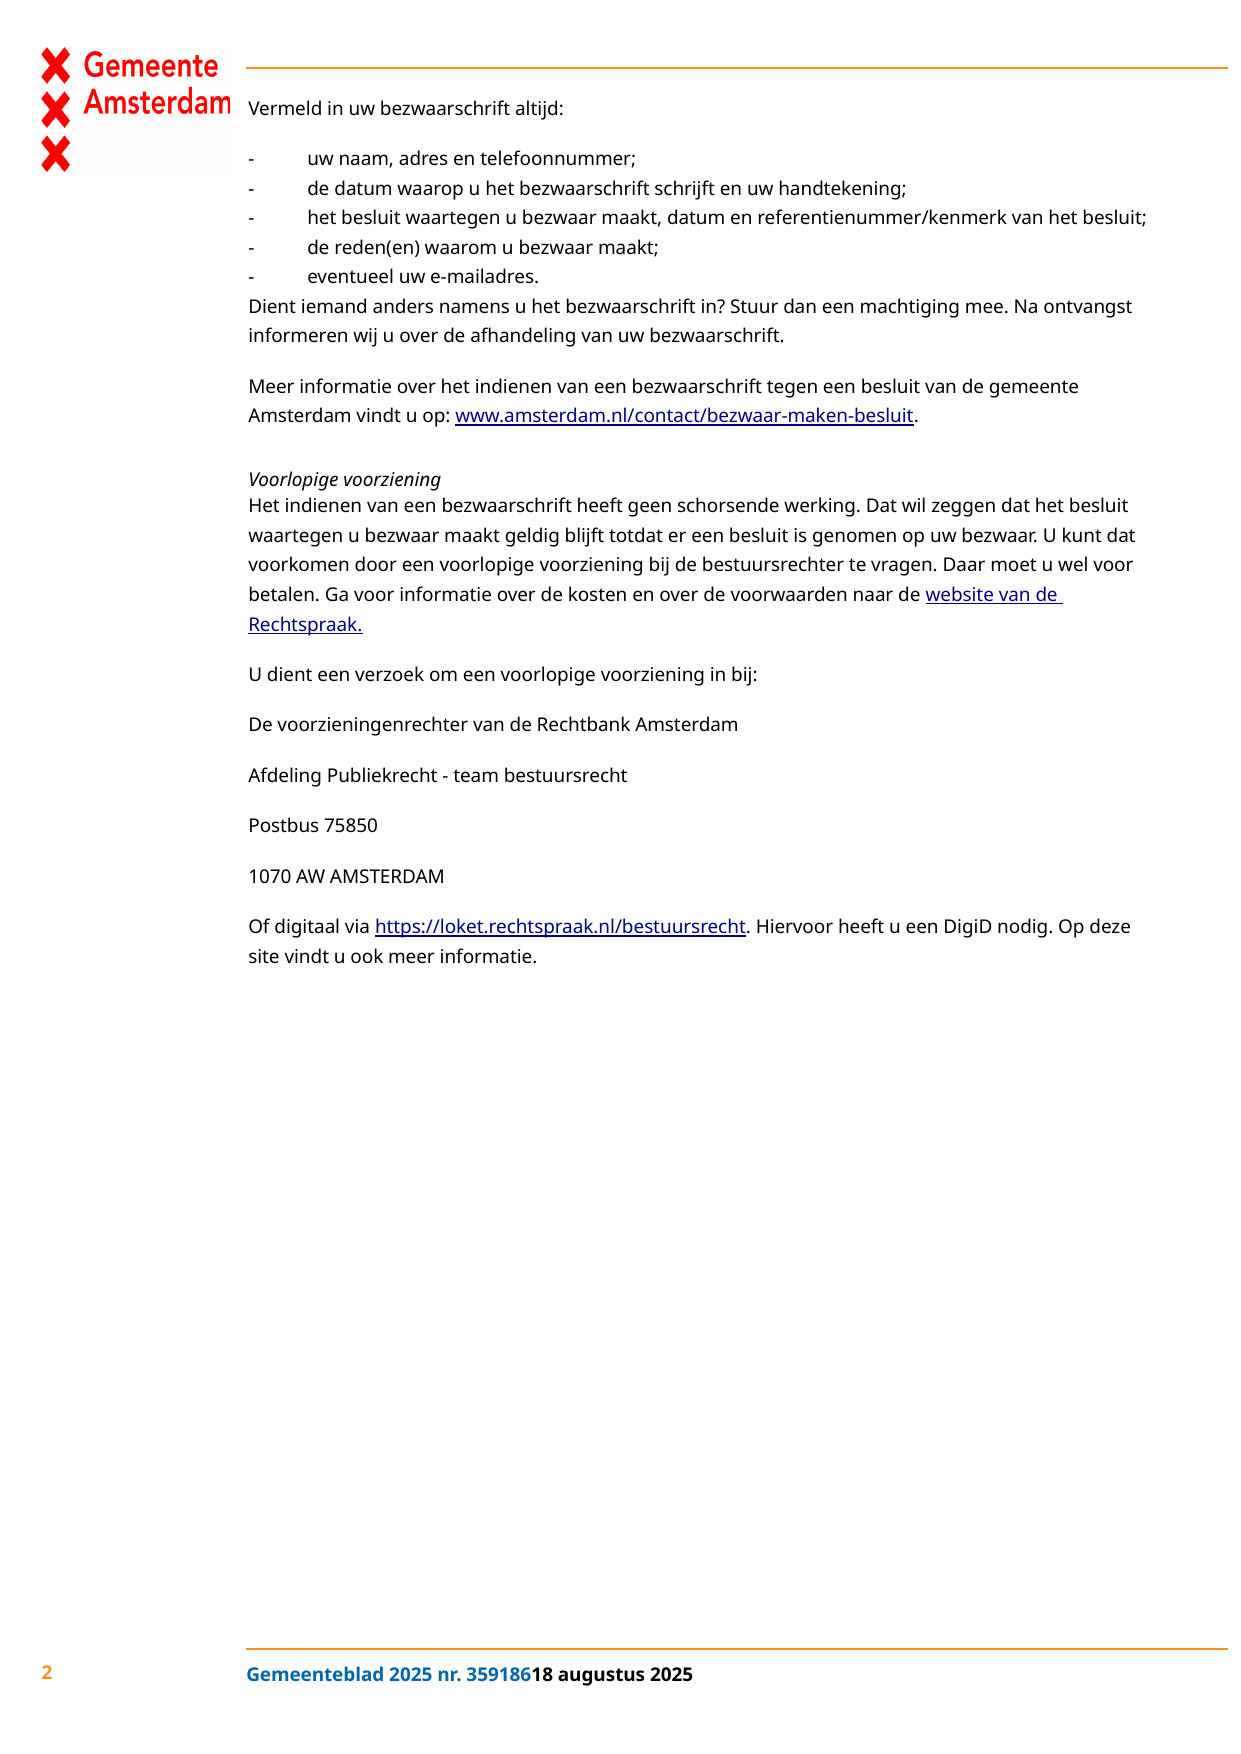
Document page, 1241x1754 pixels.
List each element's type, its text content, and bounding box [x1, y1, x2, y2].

list uw naam, adres en telefoonnummer; [248, 145, 1152, 171]
list de datum waarop u het bezwaarschrift schrijft en uw handtekening; [248, 175, 1152, 201]
text Voorlopige voorziening [248, 467, 1152, 492]
list het besluit waartegen u bezwaar maakt, datum en referentienummer/kenmerk van het besluit; [248, 204, 1152, 230]
text Meer informatie over het indienen van een bezwaarschrift tegen een besluit van de gemeente Amsterdam vindt u op: www.amsterdam.nl/contact/bezwaar-maken-besluit. [248, 373, 1152, 428]
text Het indienen van een bezwaarschrift heeft geen schorsende werking. Dat wil zeggen dat het besluit waartegen u bezwaar maakt geldig blijft totdat er een besluit is genomen op uw bezwaar. U kunt dat voorkomen door een voorlopige voorziening bij de bestuursrechter te vragen. Daar moet u wel voor betalen. Ga voor informatie over de kosten en over de voorwaarden naar de website van de Rechtspraak. [248, 492, 1152, 636]
text De voorzieningenrechter van de Rechtbank Amsterdam [248, 712, 1152, 737]
text 1070 AW AMSTERDAM [248, 863, 1152, 888]
text Dient iemand anders namens u het bezwaarschrift in? Stuur dan een machtiging mee. Na ontvangst informeren wij u over de afhandeling van uw bezwaarschrift. [248, 293, 1152, 348]
text Of digitaal via https://loket.rechtspraak.nl/bestuursrecht. Hiervoor heeft u een DigiD nodig. Op deze site vindt u ook meer informatie. [248, 913, 1152, 968]
picture [41, 47, 231, 172]
text U dient een verzoek om een voorlopige voorziening in bij: [248, 661, 1152, 687]
text Vermeld in uw bezwaarschrift altijd: [248, 95, 1152, 121]
text Afdeling Publiekrecht - team bestuursrecht [248, 762, 1152, 788]
text Postbus 75850 [248, 812, 1152, 838]
list eventueel uw e-mailadres. [248, 263, 1152, 289]
list de reden(en) waarom u bezwaar maakt; [248, 234, 1152, 260]
